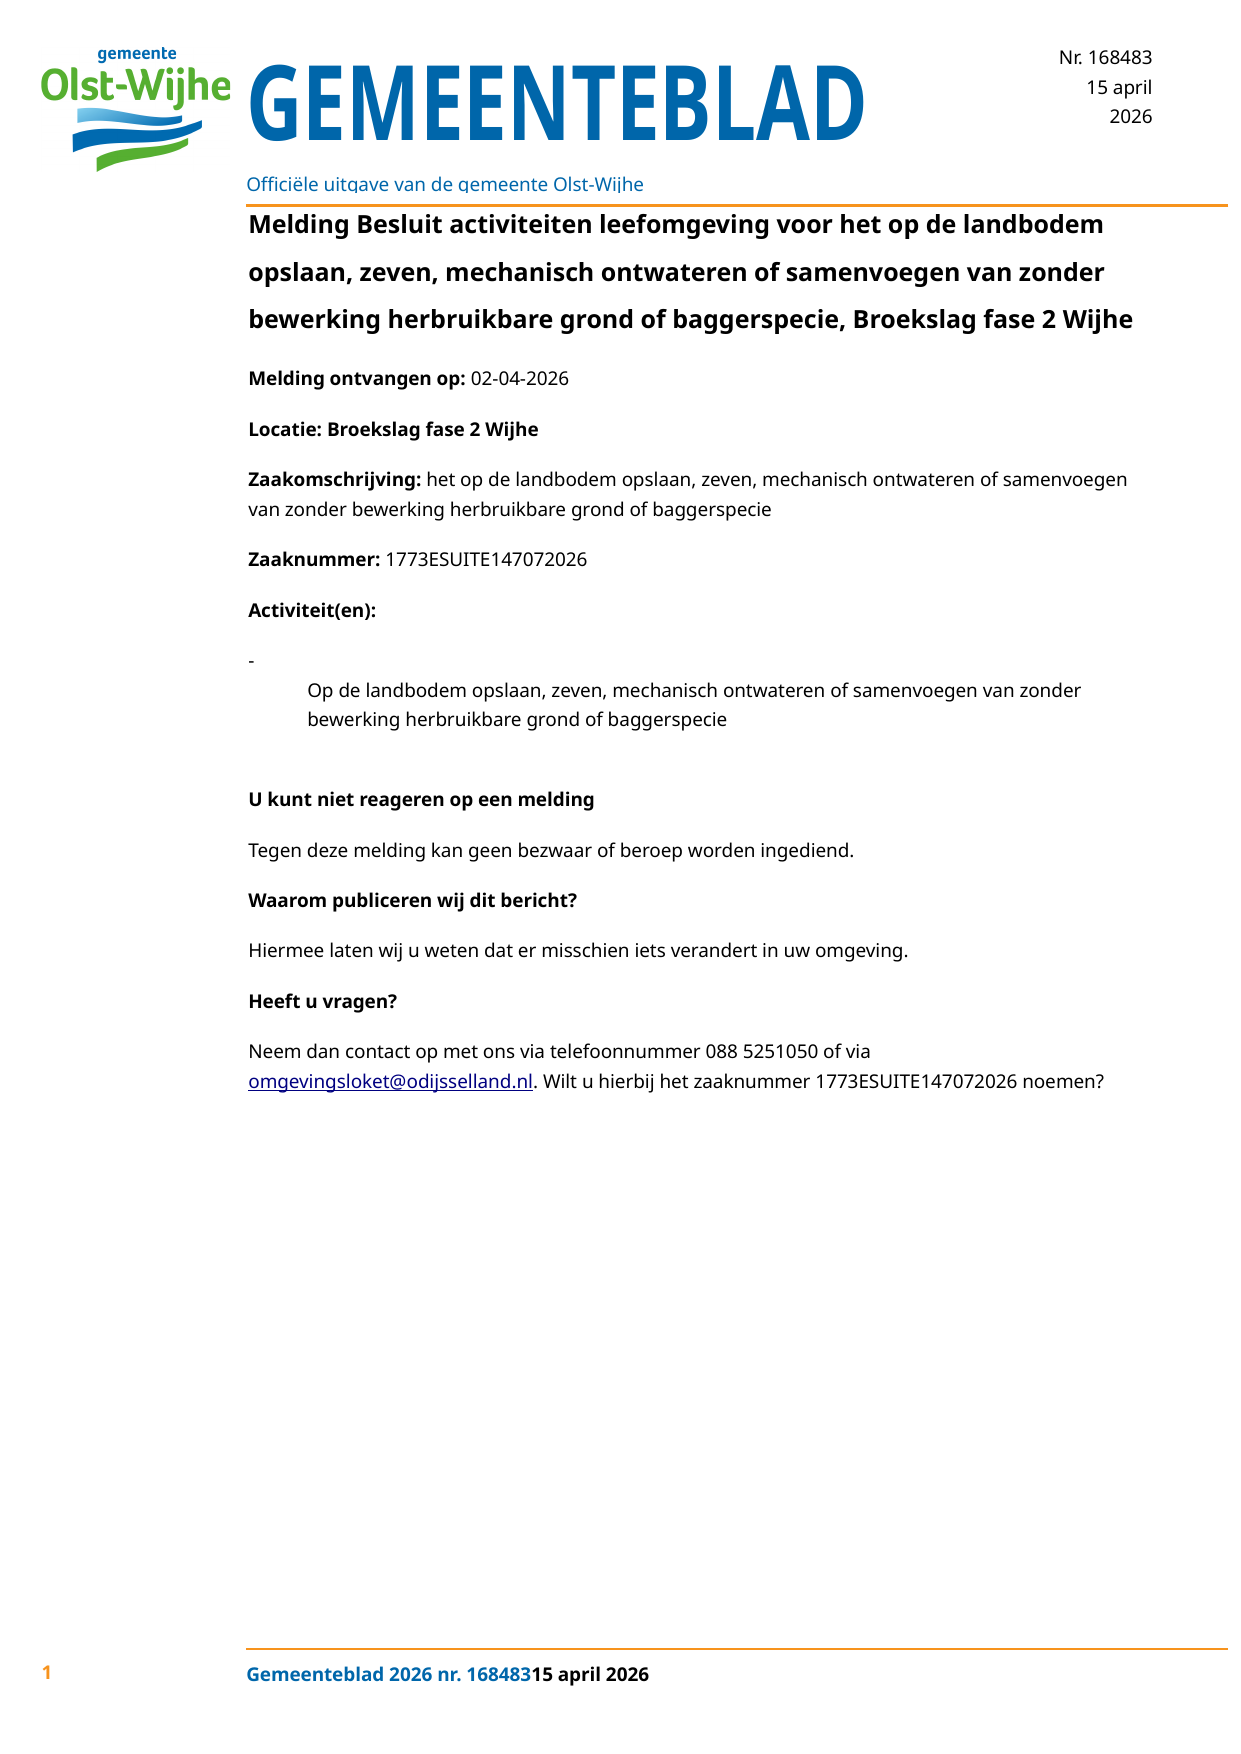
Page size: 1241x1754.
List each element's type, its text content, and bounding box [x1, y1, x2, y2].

text Tegen deze melding kan geen bezwaar of beroep worden ingediend. [248, 837, 1152, 862]
text Locatie: Broekslag fase 2 Wijhe [248, 416, 1152, 442]
text Heeft u vragen? [248, 988, 1152, 1014]
text Neem dan contact op met ons via telefoonnummer 088 5251050 of via omgevingsloket@odijsselland.nl. Wilt u hierbij het zaaknummer 1773ESUITE147072026 noemen? [248, 1038, 1152, 1094]
text Melding Besluit activiteiten leefomgeving voor het op de landbodem opslaan, zeven, mechanisch ontwateren of samenvoegen van zonder bewerking herbruikbare grond of baggerspecie, Broekslag fase 2 Wijhe [248, 207, 1152, 336]
text Activiteit(en): [248, 597, 1152, 622]
text Waarom publiceren wij dit bericht? [248, 887, 1152, 913]
text Zaaknummer: 1773ESUITE147072026 [248, 546, 1152, 572]
text Zaakomschrijving: het op de landbodem opslaan, zeven, mechanisch ontwateren of samenvoegen van zonder bewerking herbruikbare grond of baggerspecie [248, 466, 1152, 522]
text Melding ontvangen op: 02-04-2026 [248, 366, 1152, 391]
text Hiermee laten wij u weten dat er misschien iets verandert in uw omgeving. [248, 938, 1152, 963]
list Op de landbodem opslaan, zeven, mechanisch ontwateren of samenvoegen van zonder bewerking herbruikbare grond of baggerspecie [248, 677, 1152, 732]
text U kunt niet reageren op een melding [248, 786, 1152, 812]
picture [41, 47, 231, 172]
